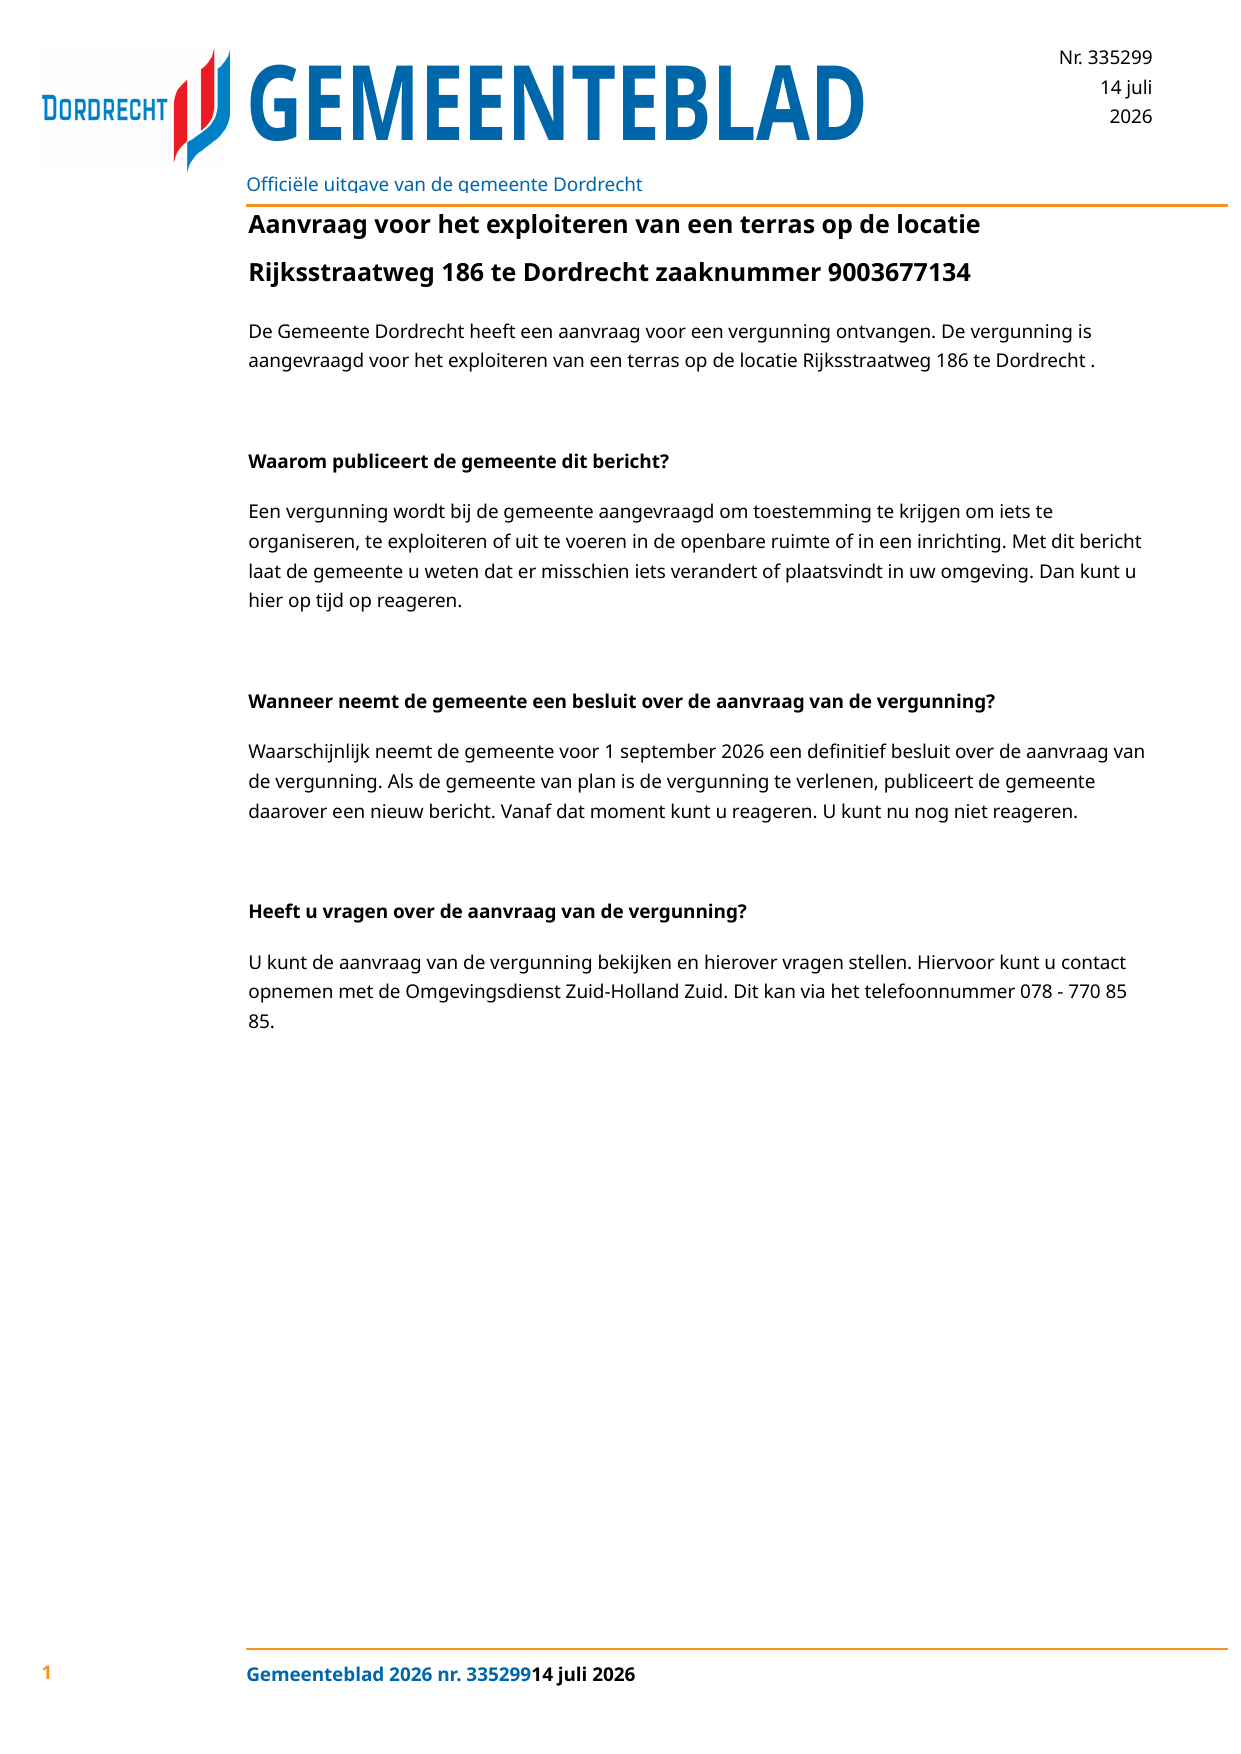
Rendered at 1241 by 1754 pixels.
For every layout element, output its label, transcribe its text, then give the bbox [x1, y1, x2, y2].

text Heeft u vragen over de aanvraag van de vergunning? [248, 899, 1152, 924]
text Wanneer neemt de gemeente een besluit over de aanvraag van de vergunning? [248, 688, 1152, 714]
text Waarschijnlijk neemt de gemeente voor 1 september 2026 een definitief besluit over de aanvraag van de vergunning. Als de gemeente van plan is de vergunning te verlenen, publiceert de gemeente daarover een nieuw bericht. Vanaf dat moment kunt u reageren. U kunt nu nog niet reageren. [248, 739, 1152, 824]
text De Gemeente Dordrecht heeft een aanvraag voor een vergunning ontvangen. De vergunning is aangevraagd voor het exploiteren van een terras op de locatie Rijksstraatweg 186 te Dordrecht . [248, 318, 1152, 373]
text Aanvraag voor het exploiteren van een terras op de locatie Rijksstraatweg 186 te Dordrecht zaaknummer 9003677134 [248, 207, 1152, 288]
text Waarom publiceert de gemeente dit bericht? [248, 448, 1152, 474]
text Een vergunning wordt bij de gemeente aangevraagd om toestemming te krijgen om iets te organiseren, te exploiteren of uit te voeren in de openbare ruimte of in een inrichting. Met dit bericht laat de gemeente u weten dat er misschien iets verandert of plaatsvindt in uw omgeving. Dan kunt u hier op tijd op reageren. [248, 499, 1152, 613]
picture [41, 47, 231, 172]
text U kunt de aanvraag van de vergunning bekijken en hierover vragen stellen. Hiervoor kunt u contact opnemen met de Omgevingsdienst Zuid-Holland Zuid. Dit kan via het telefoonnummer 078 - 770 85 85. [248, 949, 1152, 1034]
